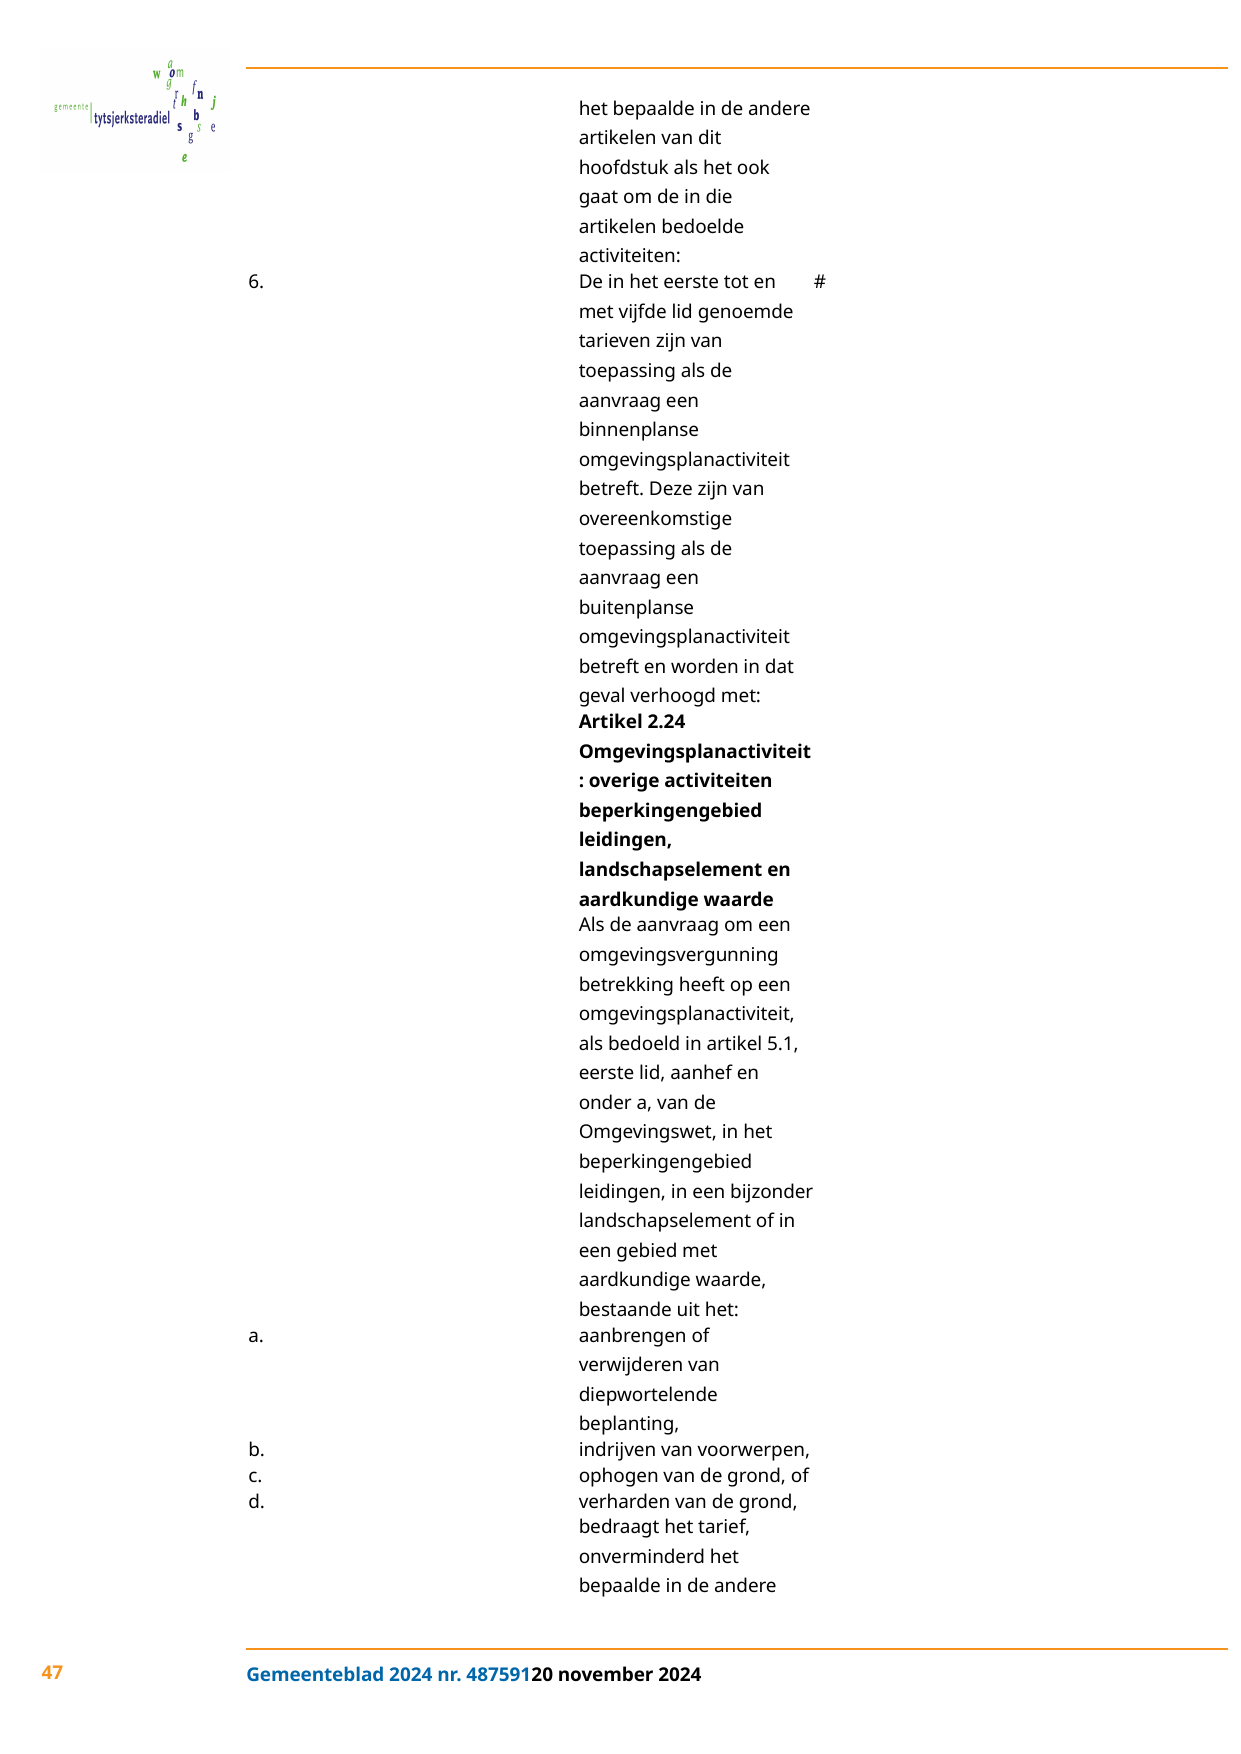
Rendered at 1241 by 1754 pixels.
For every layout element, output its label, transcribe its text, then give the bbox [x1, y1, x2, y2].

table_cell [814, 1436, 983, 1462]
table_cell [248, 95, 578, 268]
table_cell [248, 708, 578, 912]
table_cell Als de aanvraag om een omgevingsvergunning betrekking heeft op een omgevingsplanactiviteit, als bedoeld in artikel 5.1, eerste lid, aanhef en onder a, van de Omgevingswet, in het beperkingengebied leidingen, in een bijzonder landschapselement of in een gebied met aardkundige waarde, bestaande uit het: [579, 912, 814, 1322]
table_cell [983, 95, 1152, 268]
table_cell ophogen van de grond, of [579, 1462, 814, 1488]
table_cell [814, 912, 983, 1322]
table_cell [814, 708, 983, 912]
table_cell verharden van de grond, [579, 1488, 814, 1513]
table_cell [983, 708, 1152, 912]
table_cell [983, 1462, 1152, 1488]
table_cell bedraagt het tarief, onverminderd het bepaalde in de andere [579, 1514, 814, 1598]
table_cell [814, 1488, 983, 1513]
table_cell Artikel 2.24 Omgevingsplanactiviteit: overige activiteiten beperkingengebied leidingen, landschapselement en aardkundige waarde [579, 708, 814, 912]
table_cell [814, 1462, 983, 1488]
table_cell [983, 912, 1152, 1322]
table_cell het bepaalde in de andere artikelen van dit hoofdstuk als het ook gaat om de in die artikelen bedoelde activiteiten: [579, 95, 814, 268]
table_cell [814, 1514, 983, 1598]
table_cell 6. [248, 269, 578, 708]
table_cell [248, 912, 578, 1322]
table_cell De in het eerste tot en met vijfde lid genoemde tarieven zijn van toepassing als de aanvraag een binnenplanse omgevingsplanactiviteit betreft. Deze zijn van overeenkomstige toepassing als de aanvraag een buitenplanse omgevingsplanactiviteit betreft en worden in dat geval verhoogd met: [579, 269, 814, 708]
table_cell aanbrengen of verwijderen van diepwortelende beplanting, [579, 1322, 814, 1436]
table_cell [983, 1514, 1152, 1598]
table_cell # [814, 269, 983, 708]
table_cell [814, 1322, 983, 1436]
table_cell [983, 1488, 1152, 1513]
table_cell [814, 95, 983, 268]
table_cell b. [248, 1436, 578, 1462]
table_cell indrijven van voorwerpen, [579, 1436, 814, 1462]
table_cell [983, 269, 1152, 708]
table_cell [983, 1322, 1152, 1436]
picture [41, 47, 231, 172]
table_cell a. [248, 1322, 578, 1436]
table_cell [248, 1514, 578, 1598]
table_cell c. [248, 1462, 578, 1488]
table_cell d. [248, 1488, 578, 1513]
table_cell [983, 1436, 1152, 1462]
